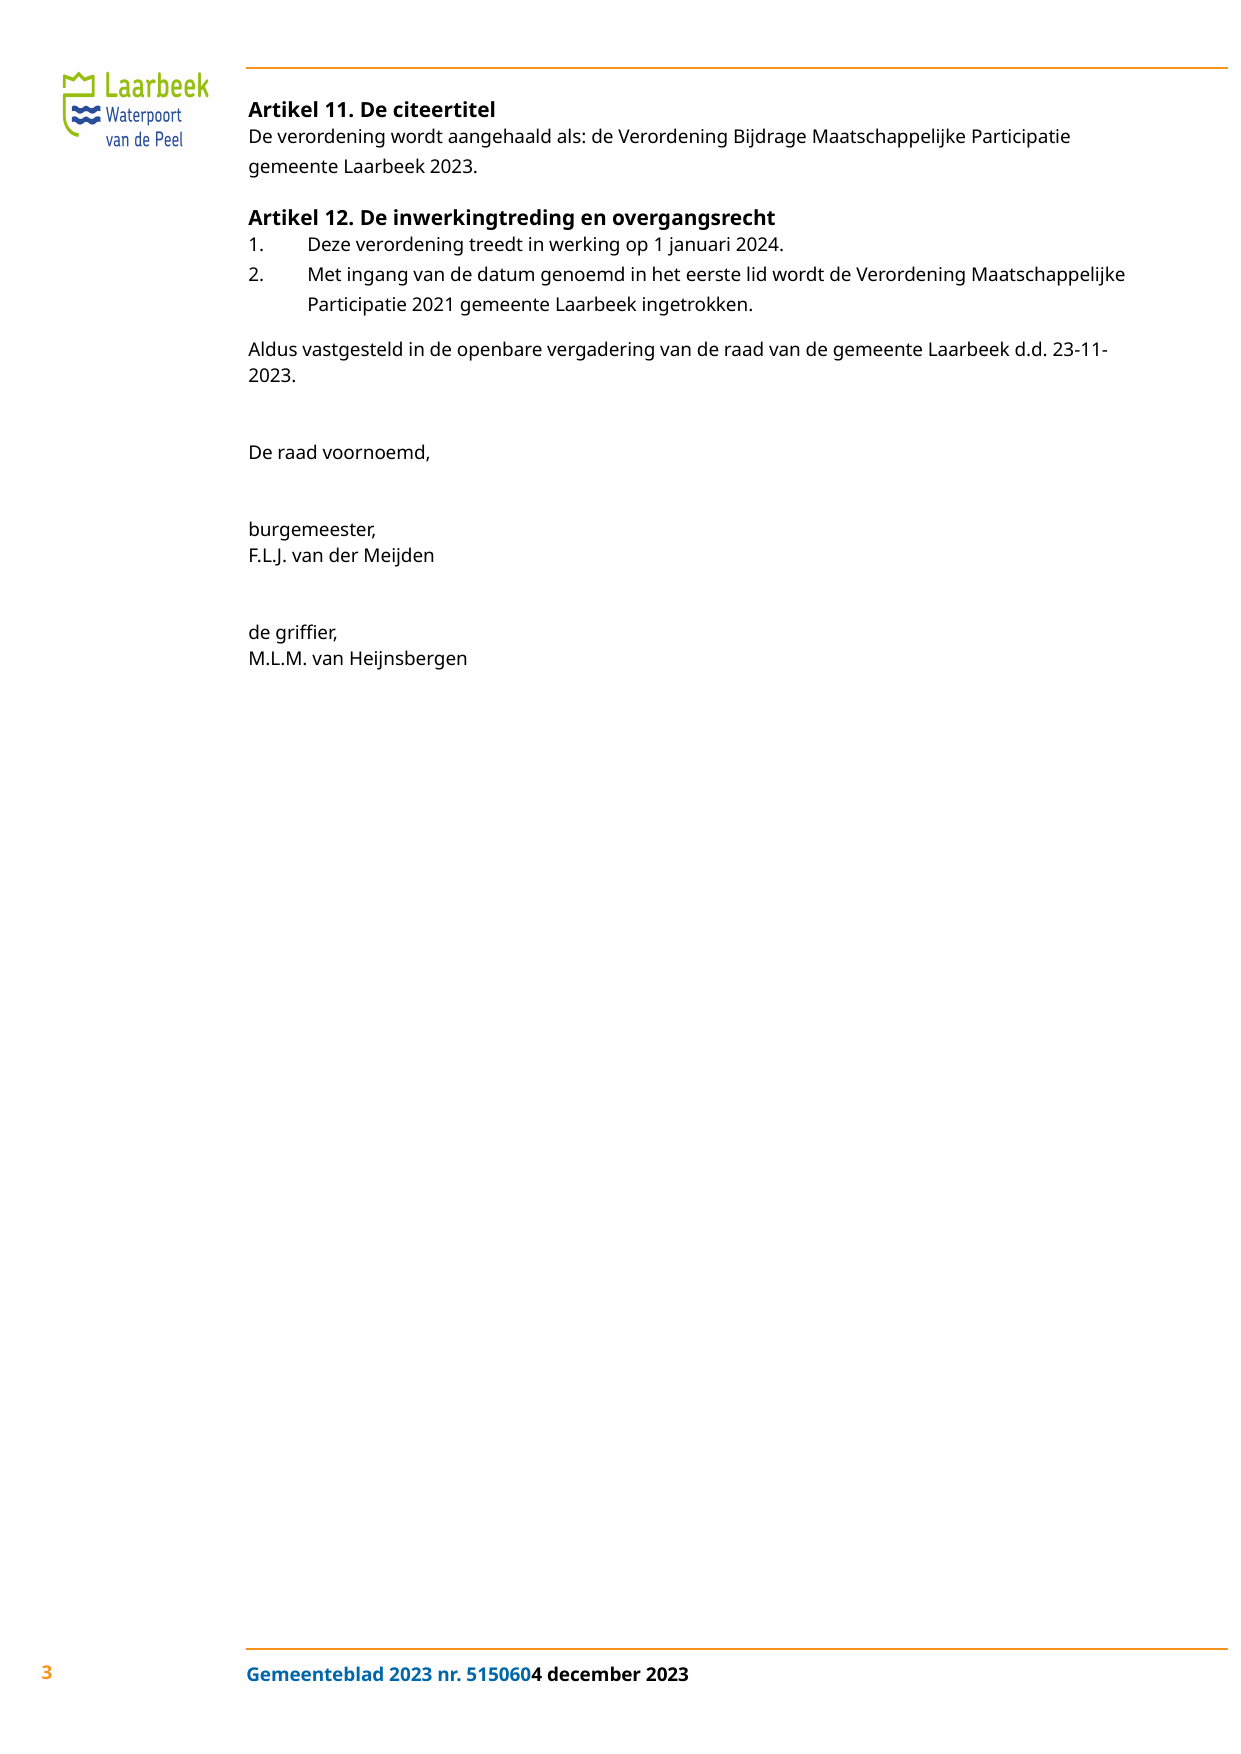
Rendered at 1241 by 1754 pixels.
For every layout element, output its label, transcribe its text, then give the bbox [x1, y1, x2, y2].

picture [41, 47, 231, 172]
text Artikel 12. De inwerkingtreding en overgangsrecht [248, 203, 1152, 232]
text M.L.M. van Heijnsbergen [248, 645, 1152, 671]
text De raad voornoemd, [248, 439, 1152, 465]
text burgemeester, [248, 517, 1152, 542]
list Met ingang van de datum genoemd in het eerste lid wordt de Verordening Maatschappelijke Participatie 2021 gemeente Laarbeek ingetrokken. [248, 261, 1152, 317]
text de griffier, [248, 619, 1152, 645]
text Artikel 11. De citeertitel [248, 95, 1152, 123]
text Aldus vastgesteld in de openbare vergadering van de raad van de gemeente Laarbeek d.d. 23-11-2023. [248, 336, 1152, 388]
list Deze verordening treedt in werking op 1 januari 2024. [248, 232, 1152, 257]
text De verordening wordt aangehaald als: de Verordening Bijdrage Maatschappelijke Participatie gemeente Laarbeek 2023. [248, 123, 1152, 178]
text F.L.J. van der Meijden [248, 542, 1152, 568]
